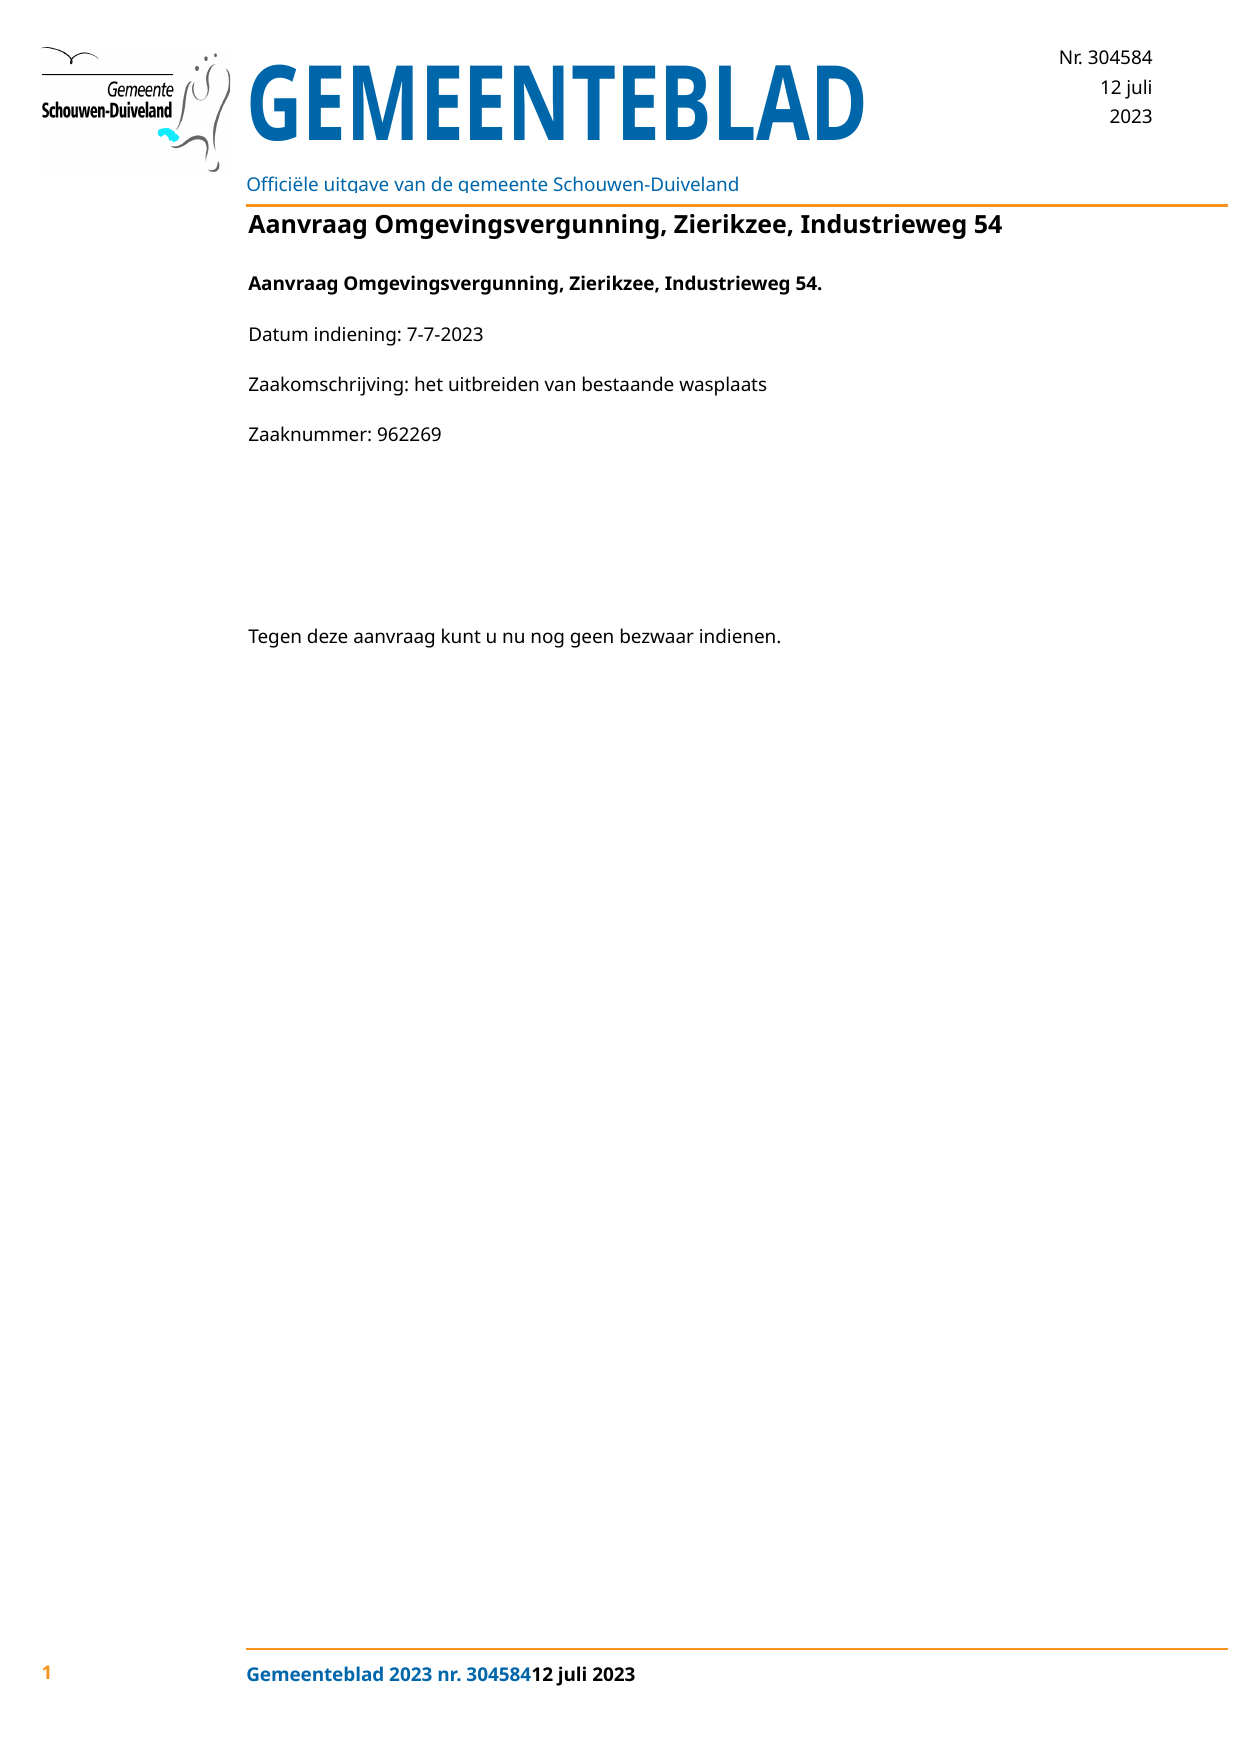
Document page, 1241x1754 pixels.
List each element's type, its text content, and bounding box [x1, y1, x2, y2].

text Zaakomschrijving: het uitbreiden van bestaande wasplaats [248, 371, 1152, 397]
text Aanvraag Omgevingsvergunning, Zierikzee, Industrieweg 54. [248, 270, 1152, 296]
text Datum indiening: 7-7-2023 [248, 321, 1152, 346]
picture [41, 47, 231, 172]
text Aanvraag Omgevingsvergunning, Zierikzee, Industrieweg 54 [248, 207, 1152, 241]
text Zaaknummer: 962269 [248, 422, 1152, 447]
text Tegen deze aanvraag kunt u nu nog geen bezwaar indienen. [248, 623, 1152, 649]
